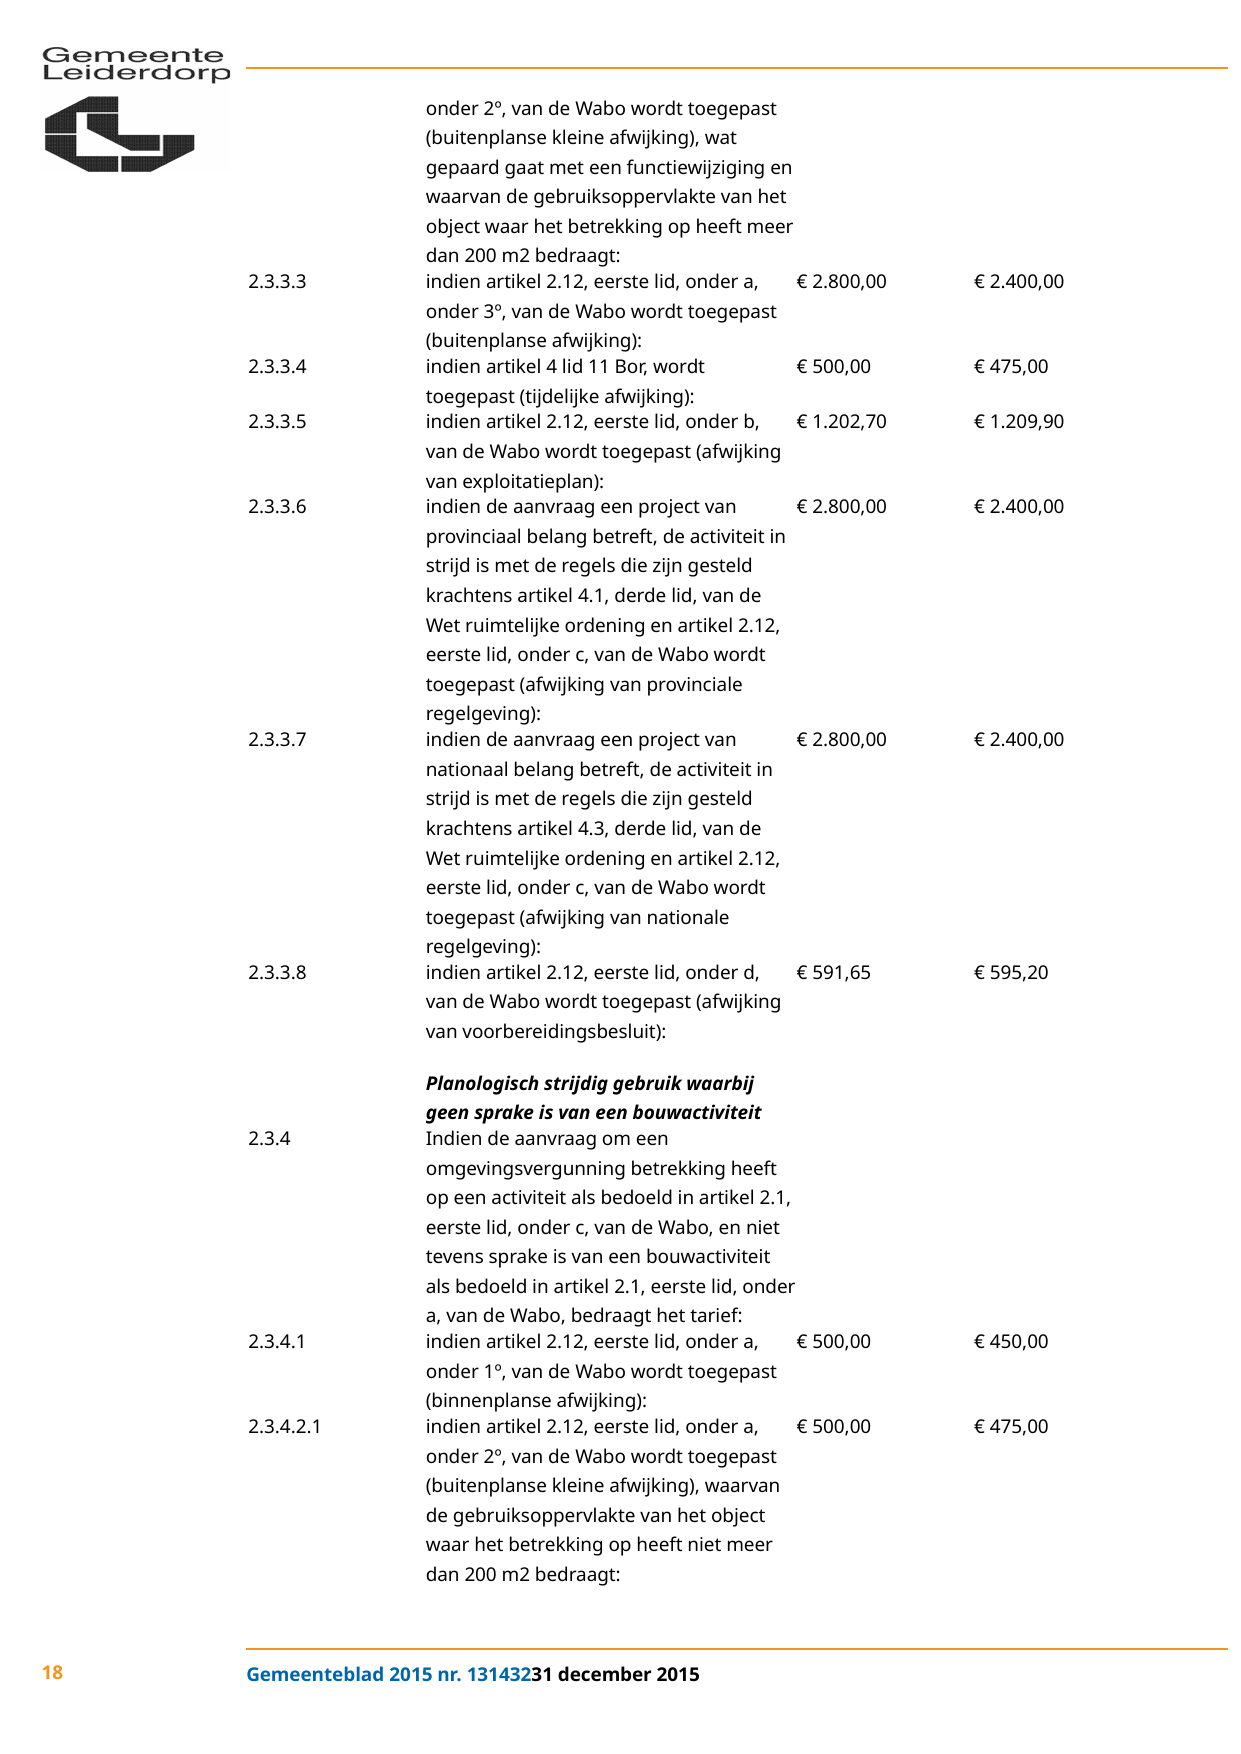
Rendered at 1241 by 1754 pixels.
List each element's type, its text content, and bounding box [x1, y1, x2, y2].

table_cell 2.3.4.1 [248, 1328, 426, 1413]
table_cell € 1.202,70 [796, 409, 974, 493]
table_cell 2.3.3.7 [248, 726, 426, 959]
table_cell € 450,00 [974, 1328, 1152, 1413]
table_cell Planologisch strijdig gebruik waarbij geen sprake is van een bouwactiviteit [426, 1070, 796, 1125]
table_cell [974, 1125, 1152, 1328]
table_cell indien artikel 2.12, eerste lid, onder a, onder 1º, van de Wabo wordt toegepast (binnenplanse afwijking): [426, 1328, 796, 1413]
table_cell [974, 1044, 1152, 1070]
table_cell indien de aanvraag een project van nationaal belang betreft, de activiteit in strijd is met de regels die zijn gesteld krachtens artikel 4.3, derde lid, van de Wet ruimtelijke ordening en artikel 2.12, eerste lid, onder c, van de Wabo wordt toegepast (afwijking van nationale regelgeving): [426, 726, 796, 959]
table_cell 2.3.3.4 [248, 353, 426, 409]
table_cell [796, 1125, 974, 1328]
table_cell [426, 1044, 796, 1070]
table_cell € 475,00 [974, 353, 1152, 409]
table_cell € 2.800,00 [796, 269, 974, 353]
table_cell [796, 95, 974, 268]
table_cell € 595,20 [974, 959, 1152, 1044]
table_cell 2.3.3.6 [248, 494, 426, 726]
table_cell indien artikel 2.12, eerste lid, onder d, van de Wabo wordt toegepast (afwijking van voorbereidingsbesluit): [426, 959, 796, 1044]
table_cell [974, 95, 1152, 268]
table_cell € 2.400,00 [974, 726, 1152, 959]
table_cell 2.3.4 [248, 1125, 426, 1328]
table_cell € 2.800,00 [796, 726, 974, 959]
table_cell Indien de aanvraag om een omgevingsvergunning betrekking heeft op een activiteit als bedoeld in artikel 2.1, eerste lid, onder c, van de Wabo, en niet tevens sprake is van een bouwactiviteit als bedoeld in artikel 2.1, eerste lid, onder a, van de Wabo, bedraagt het tarief: [426, 1125, 796, 1328]
table_cell € 2.400,00 [974, 494, 1152, 726]
table_cell [248, 1044, 426, 1070]
table_cell € 1.209,90 [974, 409, 1152, 493]
table_cell [974, 1070, 1152, 1125]
table_cell [248, 95, 426, 268]
table_cell [796, 1070, 974, 1125]
table_cell indien artikel 2.12, eerste lid, onder a, onder 3º, van de Wabo wordt toegepast (buitenplanse afwijking): [426, 269, 796, 353]
table_cell indien artikel 4 lid 11 Bor, wordt toegepast (tijdelijke afwijking): [426, 353, 796, 409]
table_cell 2.3.3.3 [248, 269, 426, 353]
table_cell indien artikel 2.12, eerste lid, onder b, van de Wabo wordt toegepast (afwijking van exploitatieplan): [426, 409, 796, 493]
table_cell onder 2º, van de Wabo wordt toegepast (buitenplanse kleine afwijking), wat gepaard gaat met een functiewijziging en waarvan de gebruiksoppervlakte van het object waar het betrekking op heeft meer dan 200 m2 bedraagt: [426, 95, 796, 268]
table_cell 2.3.3.8 [248, 959, 426, 1044]
table_cell [796, 1044, 974, 1070]
table_cell € 475,00 [974, 1413, 1152, 1587]
table_cell 2.3.4.2.1 [248, 1413, 426, 1587]
table_cell indien artikel 2.12, eerste lid, onder a, onder 2º, van de Wabo wordt toegepast (buitenplanse kleine afwijking), waarvan de gebruiksoppervlakte van het object waar het betrekking op heeft niet meer dan 200 m2 bedraagt: [426, 1413, 796, 1587]
table_cell € 591,65 [796, 959, 974, 1044]
table_cell [248, 1070, 426, 1125]
table_cell € 2.400,00 [974, 269, 1152, 353]
table_cell € 500,00 [796, 353, 974, 409]
picture [41, 47, 231, 172]
table_cell € 500,00 [796, 1413, 974, 1587]
table_cell indien de aanvraag een project van provinciaal belang betreft, de activiteit in strijd is met de regels die zijn gesteld krachtens artikel 4.1, derde lid, van de Wet ruimtelijke ordening en artikel 2.12, eerste lid, onder c, van de Wabo wordt toegepast (afwijking van provinciale regelgeving): [426, 494, 796, 726]
table_cell € 500,00 [796, 1328, 974, 1413]
table_cell 2.3.3.5 [248, 409, 426, 493]
table_cell € 2.800,00 [796, 494, 974, 726]
